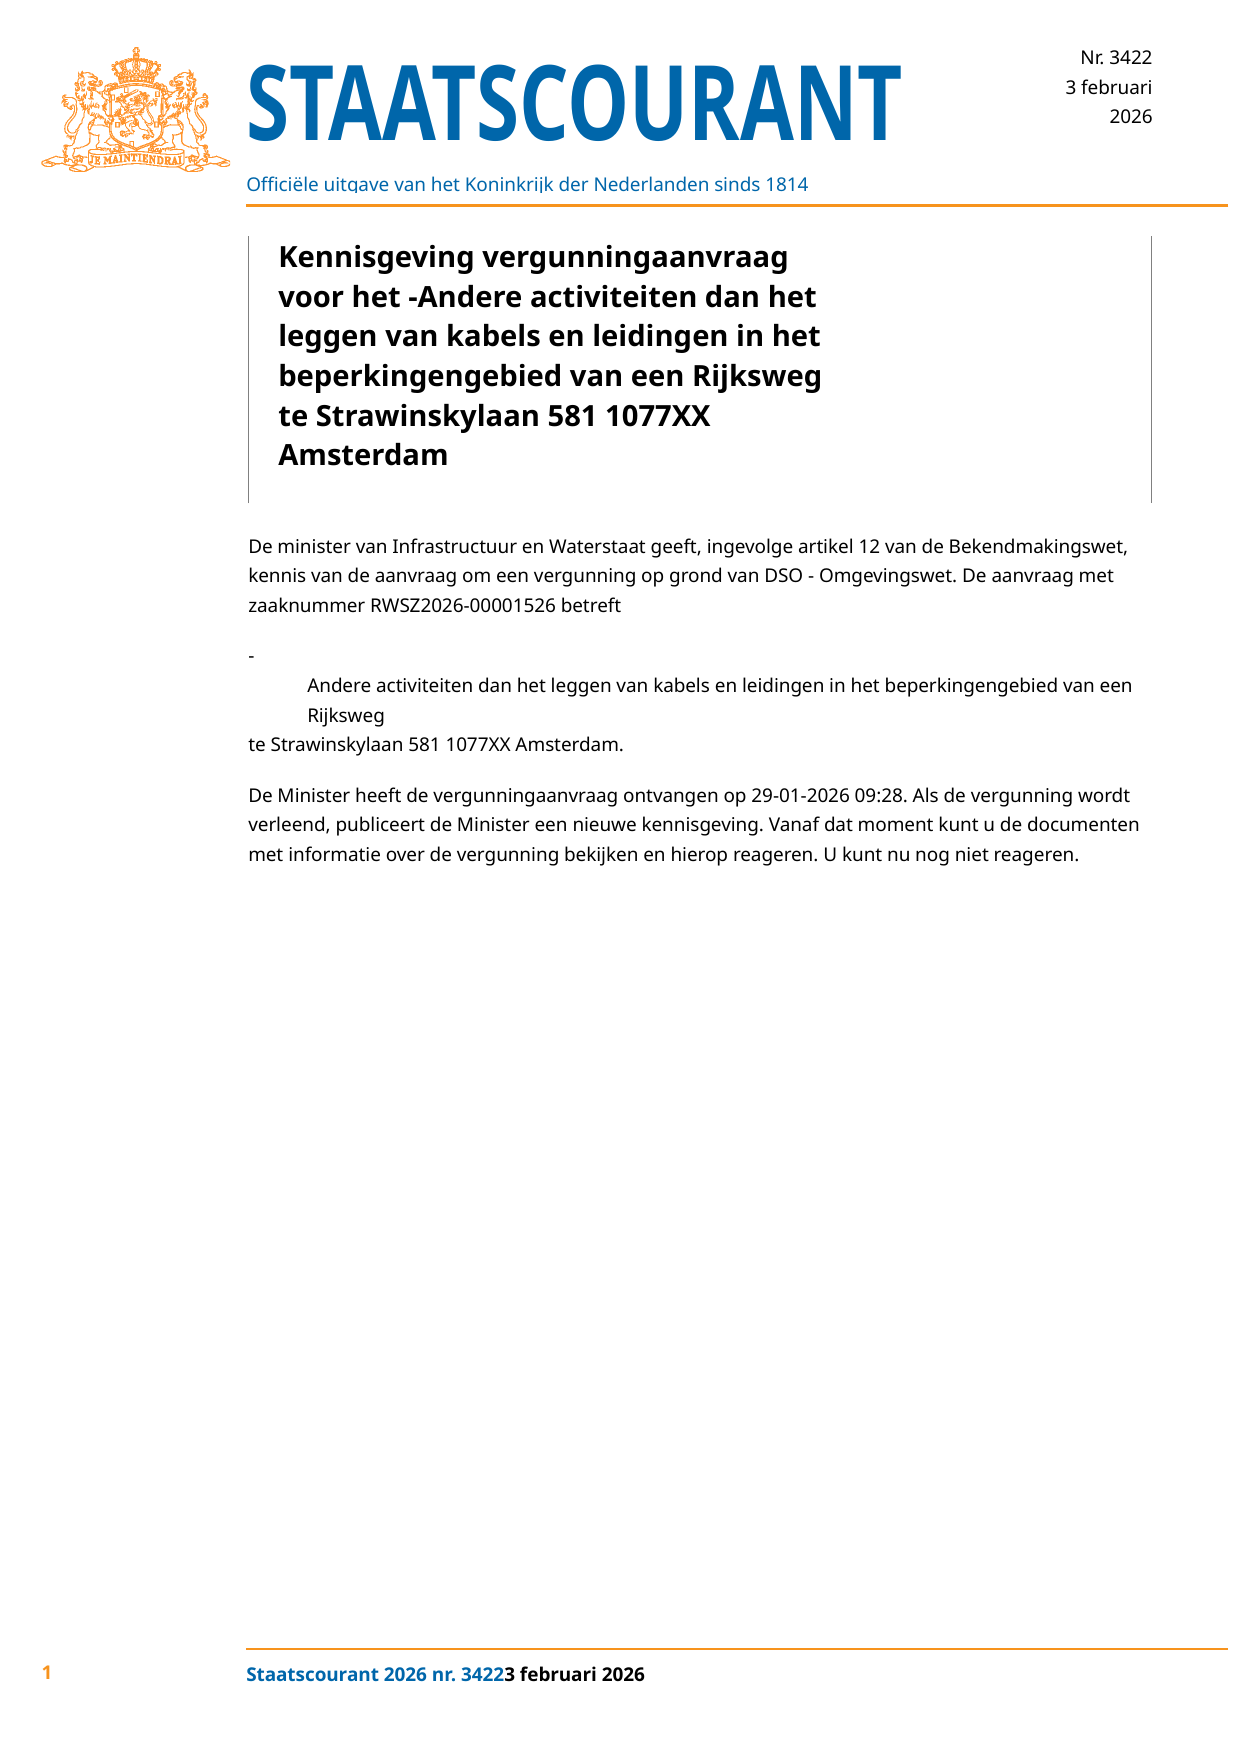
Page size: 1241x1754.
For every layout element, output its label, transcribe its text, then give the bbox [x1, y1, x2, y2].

table_header Kennisgeving vergunningaanvraag voor het -Andere activiteiten dan het leggen van kabels en leidingen in het beperkingengebied van een Rijksweg te Strawinskylaan 581 1077XX Amsterdam [249, 236, 850, 503]
list Andere activiteiten dan het leggen van kabels en leidingen in het beperkingengebied van een Rijksweg [248, 672, 1152, 727]
table_header [1090, 236, 1151, 413]
text De Minister heeft de vergunningaanvraag ontvangen op 29-01-2026 09:28. Als de vergunning wordt verleend, publiceert de Minister een nieuwe kennisgeving. Vanaf dat moment kunt u de documenten met informatie over de vergunning bekijken en hierop reageren. U kunt nu nog niet reageren. [248, 782, 1152, 867]
text te Strawinskylaan 581 1077XX Amsterdam. [248, 731, 1152, 757]
picture [912, 236, 1090, 414]
text De minister van Infrastructuur en Waterstaat geeft, ingevolge artikel 12 van de Bekendmakingswet, kennis van de aanvraag om een vergunning op grond van DSO - Omgevingswet. De aanvraag met zaaknummer RWSZ2026-00001526 betreft [248, 533, 1152, 618]
picture [41, 47, 231, 172]
table_header [850, 414, 1151, 503]
table_header [850, 236, 912, 413]
